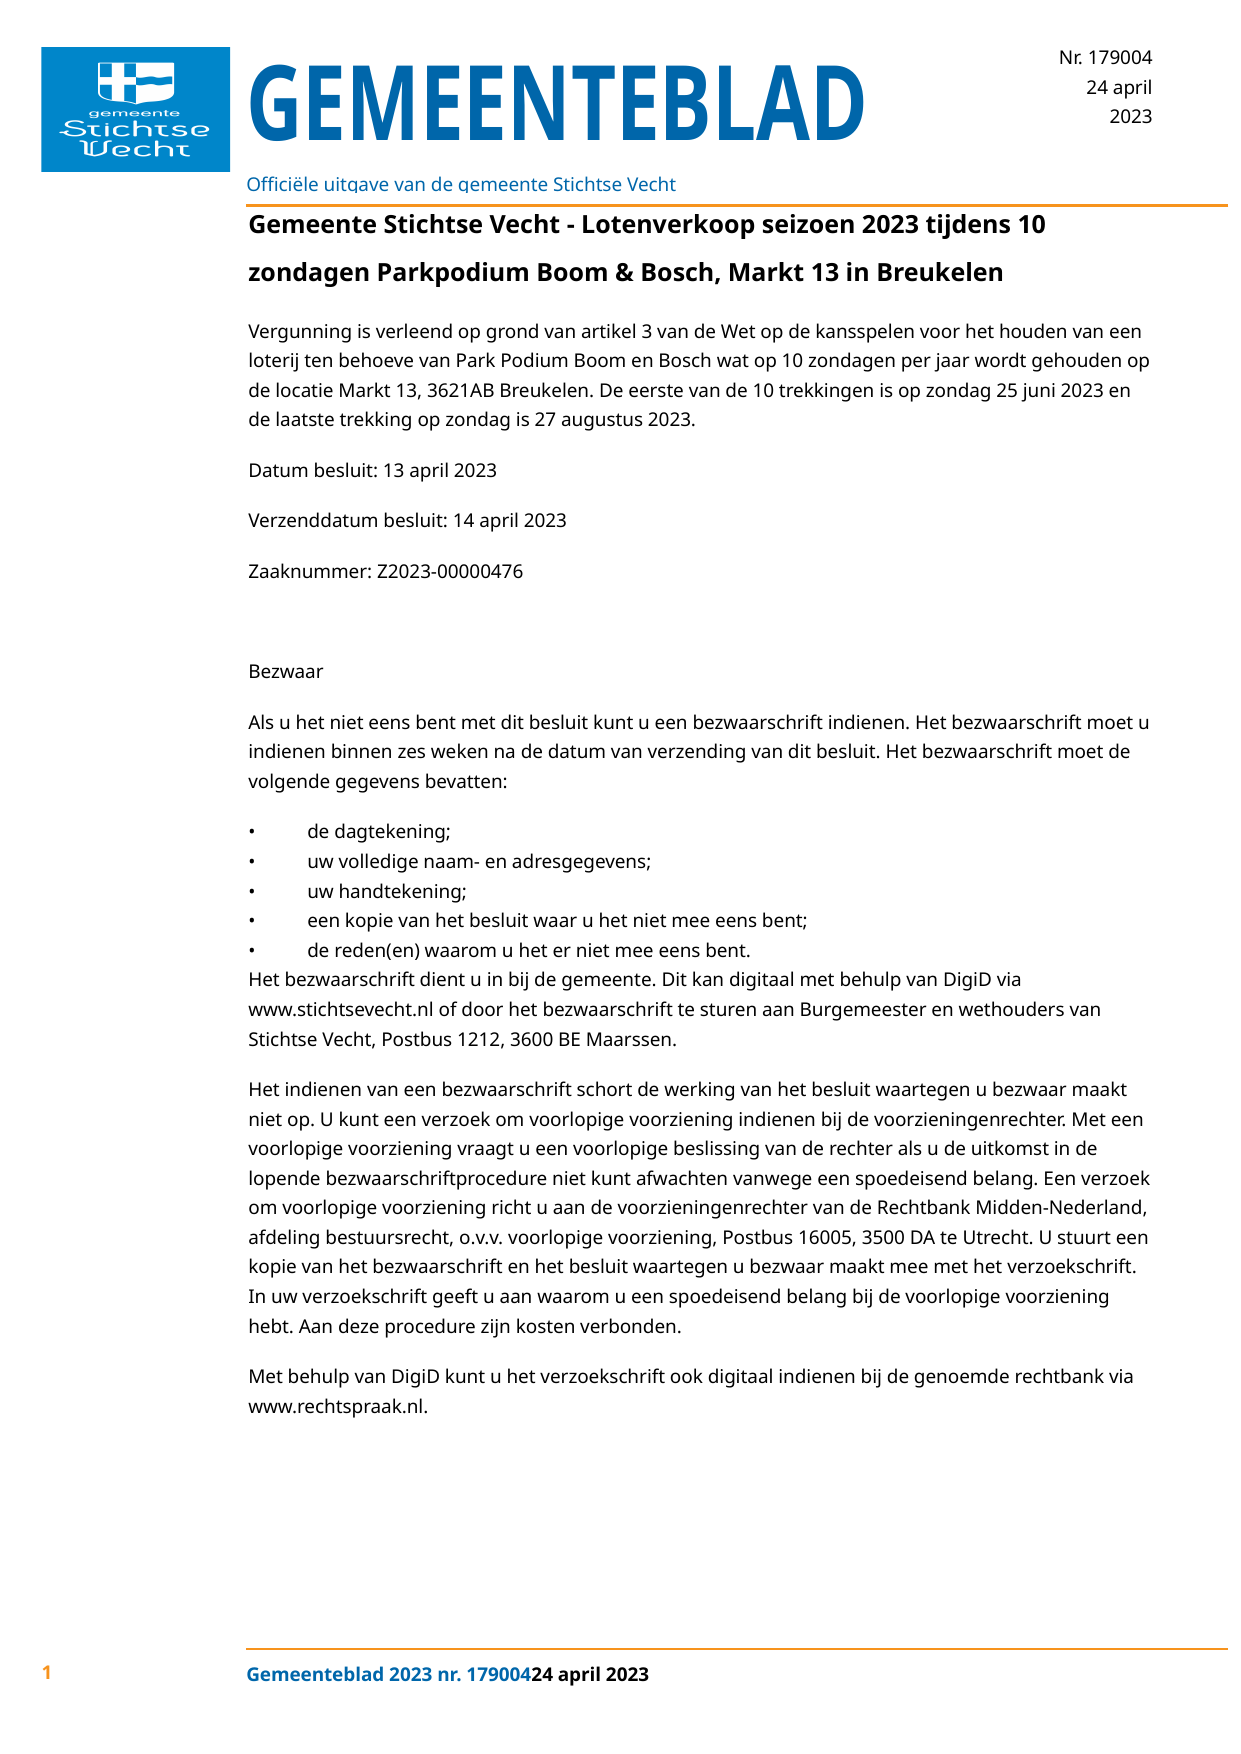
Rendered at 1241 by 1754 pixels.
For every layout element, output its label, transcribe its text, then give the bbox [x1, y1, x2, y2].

list de dagtekening; [248, 819, 1152, 844]
list uw handtekening; [248, 878, 1152, 904]
text Verzenddatum besluit: 14 april 2023 [248, 507, 1152, 533]
text Zaaknummer: Z2023-00000476 [248, 558, 1152, 584]
text Vergunning is verleend op grond van artikel 3 van de Wet op de kansspelen voor het houden van een loterij ten behoeve van Park Podium Boom en Bosch wat op 10 zondagen per jaar wordt gehouden op de locatie Markt 13, 3621AB Breukelen. De eerste van de 10 trekkingen is op zondag 25 juni 2023 en de laatste trekking op zondag is 27 augustus 2023. [248, 318, 1152, 432]
text Datum besluit: 13 april 2023 [248, 457, 1152, 483]
text Bezwaar [248, 659, 1152, 684]
text Het bezwaarschrift dient u in bij de gemeente. Dit kan digitaal met behulp van DigiD via www.stichtsevecht.nl of door het bezwaarschrift te sturen aan Burgemeester en wethouders van Stichtse Vecht, Postbus 1212, 3600 BE Maarssen. [248, 967, 1152, 1052]
picture [137, 63, 174, 103]
text Gemeente Stichtse Vecht - Lotenverkoop seizoen 2023 tijdens 10 zondagen Parkpodium Boom & Bosch, Markt 13 in Breukelen [248, 207, 1152, 288]
text Met behulp van DigiD kunt u het verzoekschrift ook digitaal indienen bij de genoemde rechtbank via www.rechtspraak.nl. [248, 1363, 1152, 1419]
text Als u het niet eens bent met dit besluit kunt u een bezwaarschrift indienen. Het bezwaarschrift moet u indienen binnen zes weken na de datum van verzending van dit besluit. Het bezwaarschrift moet de volgende gegevens bevatten: [248, 709, 1152, 794]
picture [99, 63, 135, 101]
text Het indienen van een bezwaarschrift schort de werking van het besluit waartegen u bezwaar maakt niet op. U kunt een verzoek om voorlopige voorziening indienen bij de voorzieningenrechter. Met een voorlopige voorziening vraagt u een voorlopige beslissing van de rechter als u de uitkomst in de lopende bezwaarschriftprocedure niet kunt afwachten vanwege een spoedeisend belang. Een verzoek om voorlopige voorziening richt u aan de voorzieningenrechter van de Rechtbank Midden-Nederland, afdeling bestuursrecht, o.v.v. voorlopige voorziening, Postbus 16005, 3500 DA te Utrecht. U stuurt een kopie van het bezwaarschrift en het besluit waartegen u bezwaar maakt mee met het verzoekschrift. In uw verzoekschrift geeft u aan waarom u een spoedeisend belang bij de voorlopige voorziening hebt. Aan deze procedure zijn kosten verbonden. [248, 1076, 1152, 1339]
list uw volledige naam- en adresgegevens; [248, 848, 1152, 874]
list de reden(en) waarom u het er niet mee eens bent. [248, 937, 1152, 963]
list een kopie van het besluit waar u het niet mee eens bent; [248, 907, 1152, 933]
